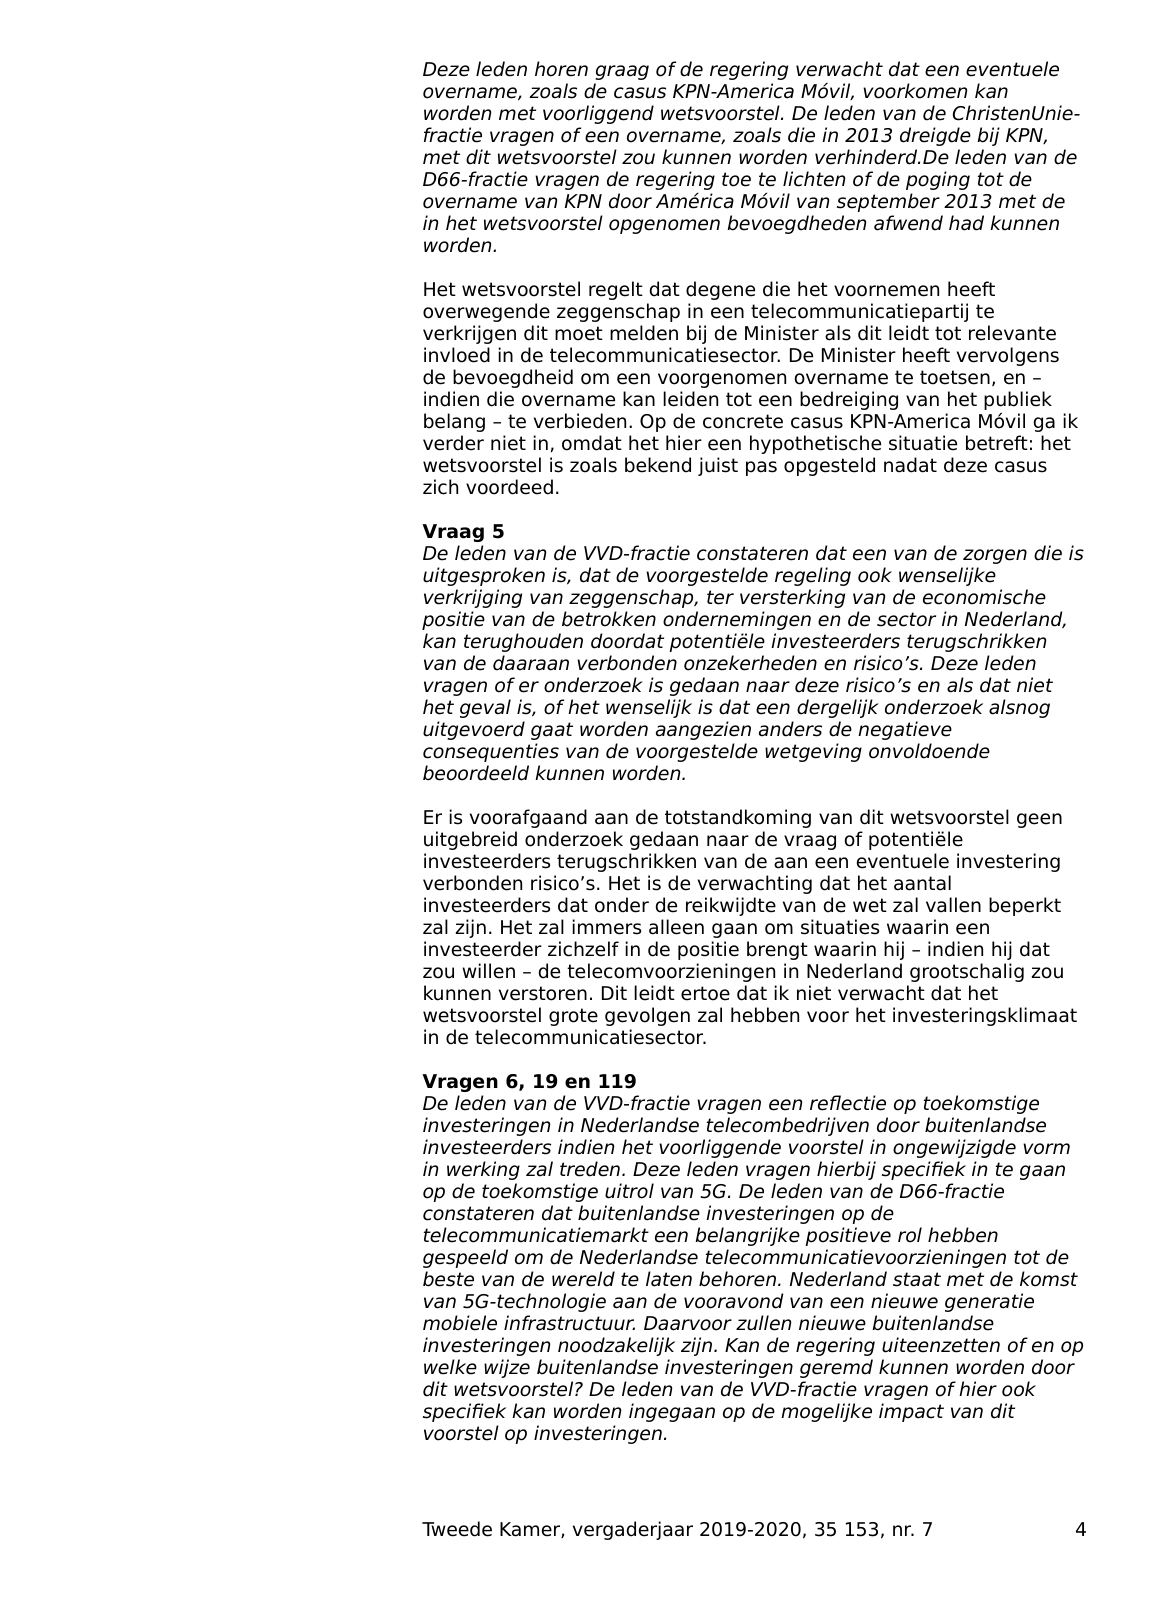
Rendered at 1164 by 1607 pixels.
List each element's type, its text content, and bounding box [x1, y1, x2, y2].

text Er is voorafgaand aan de totstandkoming van dit wetsvoorstel geen uitgebreid onderzoek gedaan naar de vraag of potentiële investeerders terugschrikken van de aan een eventuele investering verbonden risico’s. Het is de verwachting dat het aantal investeerders dat onder de reikwijdte van de wet zal vallen beperkt zal zijn. Het zal immers alleen gaan om situaties waarin een investeerder zichzelf in de positie brengt waarin hij – indien hij dat zou willen – de telecomvoorzieningen in Nederland grootschalig zou kunnen verstoren. Dit leidt ertoe dat ik niet verwacht dat het wetsvoorstel grote gevolgen zal hebben voor het investeringsklimaat in de telecommunicatiesector. [422, 807, 1087, 1049]
text Deze leden horen graag of de regering verwacht dat een eventuele overname, zoals de casus KPN-America Móvil, voorkomen kan worden met voorliggend wetsvoorstel. De leden van de ChristenUnie-fractie vragen of een overname, zoals die in 2013 dreigde bij KPN, met dit wetsvoorstel zou kunnen worden verhinderd.De leden van de D66-fractie vragen de regering toe te lichten of de poging tot de overname van KPN door América Móvil van september 2013 met de in het wetsvoorstel opgenomen bevoegdheden afwend had kunnen worden. [422, 59, 1087, 257]
text Vraag 5 [422, 521, 1087, 543]
text De leden van de VVD-fractie constateren dat een van de zorgen die is uitgesproken is, dat de voorgestelde regeling ook wenselijke verkrijging van zeggenschap, ter versterking van de economische positie van de betrokken ondernemingen en de sector in Nederland, kan terughouden doordat potentiële investeerders terugschrikken van de daaraan verbonden onzekerheden en risico’s. Deze leden vragen of er onderzoek is gedaan naar deze risico’s en als dat niet het geval is, of het wenselijk is dat een dergelijk onderzoek alsnog uitgevoerd gaat worden aangezien anders de negatieve consequenties van de voorgestelde wetgeving onvoldoende beoordeeld kunnen worden. [422, 543, 1087, 785]
text Het wetsvoorstel regelt dat degene die het voornemen heeft overwegende zeggenschap in een telecommunicatiepartij te verkrijgen dit moet melden bij de Minister als dit leidt tot relevante invloed in de telecommunicatiesector. De Minister heeft vervolgens de bevoegdheid om een voorgenomen overname te toetsen, en – indien die overname kan leiden tot een bedreiging van het publiek belang – te verbieden. Op de concrete casus KPN-America Móvil ga ik verder niet in, omdat het hier een hypothetische situatie betreft: het wetsvoorstel is zoals bekend juist pas opgesteld nadat deze casus zich voordeed. [422, 279, 1087, 499]
text De leden van de VVD-fractie vragen een reflectie op toekomstige investeringen in Nederlandse telecombedrijven door buitenlandse investeerders indien het voorliggende voorstel in ongewijzigde vorm in werking zal treden. Deze leden vragen hierbij specifiek in te gaan op de toekomstige uitrol van 5G. De leden van de D66-fractie constateren dat buitenlandse investeringen op de telecommunicatiemarkt een belangrijke positieve rol hebben gespeeld om de Nederlandse telecommunicatievoorzieningen tot de beste van de wereld te laten behoren. Nederland staat met de komst van 5G-technologie aan de vooravond van een nieuwe generatie mobiele infrastructuur. Daarvoor zullen nieuwe buitenlandse investeringen noodzakelijk zijn. Kan de regering uiteenzetten of en op welke wijze buitenlandse investeringen geremd kunnen worden door dit wetsvoorstel? De leden van de VVD-fractie vragen of hier ook specifiek kan worden ingegaan op de mogelijke impact van dit voorstel op investeringen. [422, 1093, 1087, 1444]
text Vragen 6, 19 en 119 [422, 1071, 1087, 1093]
